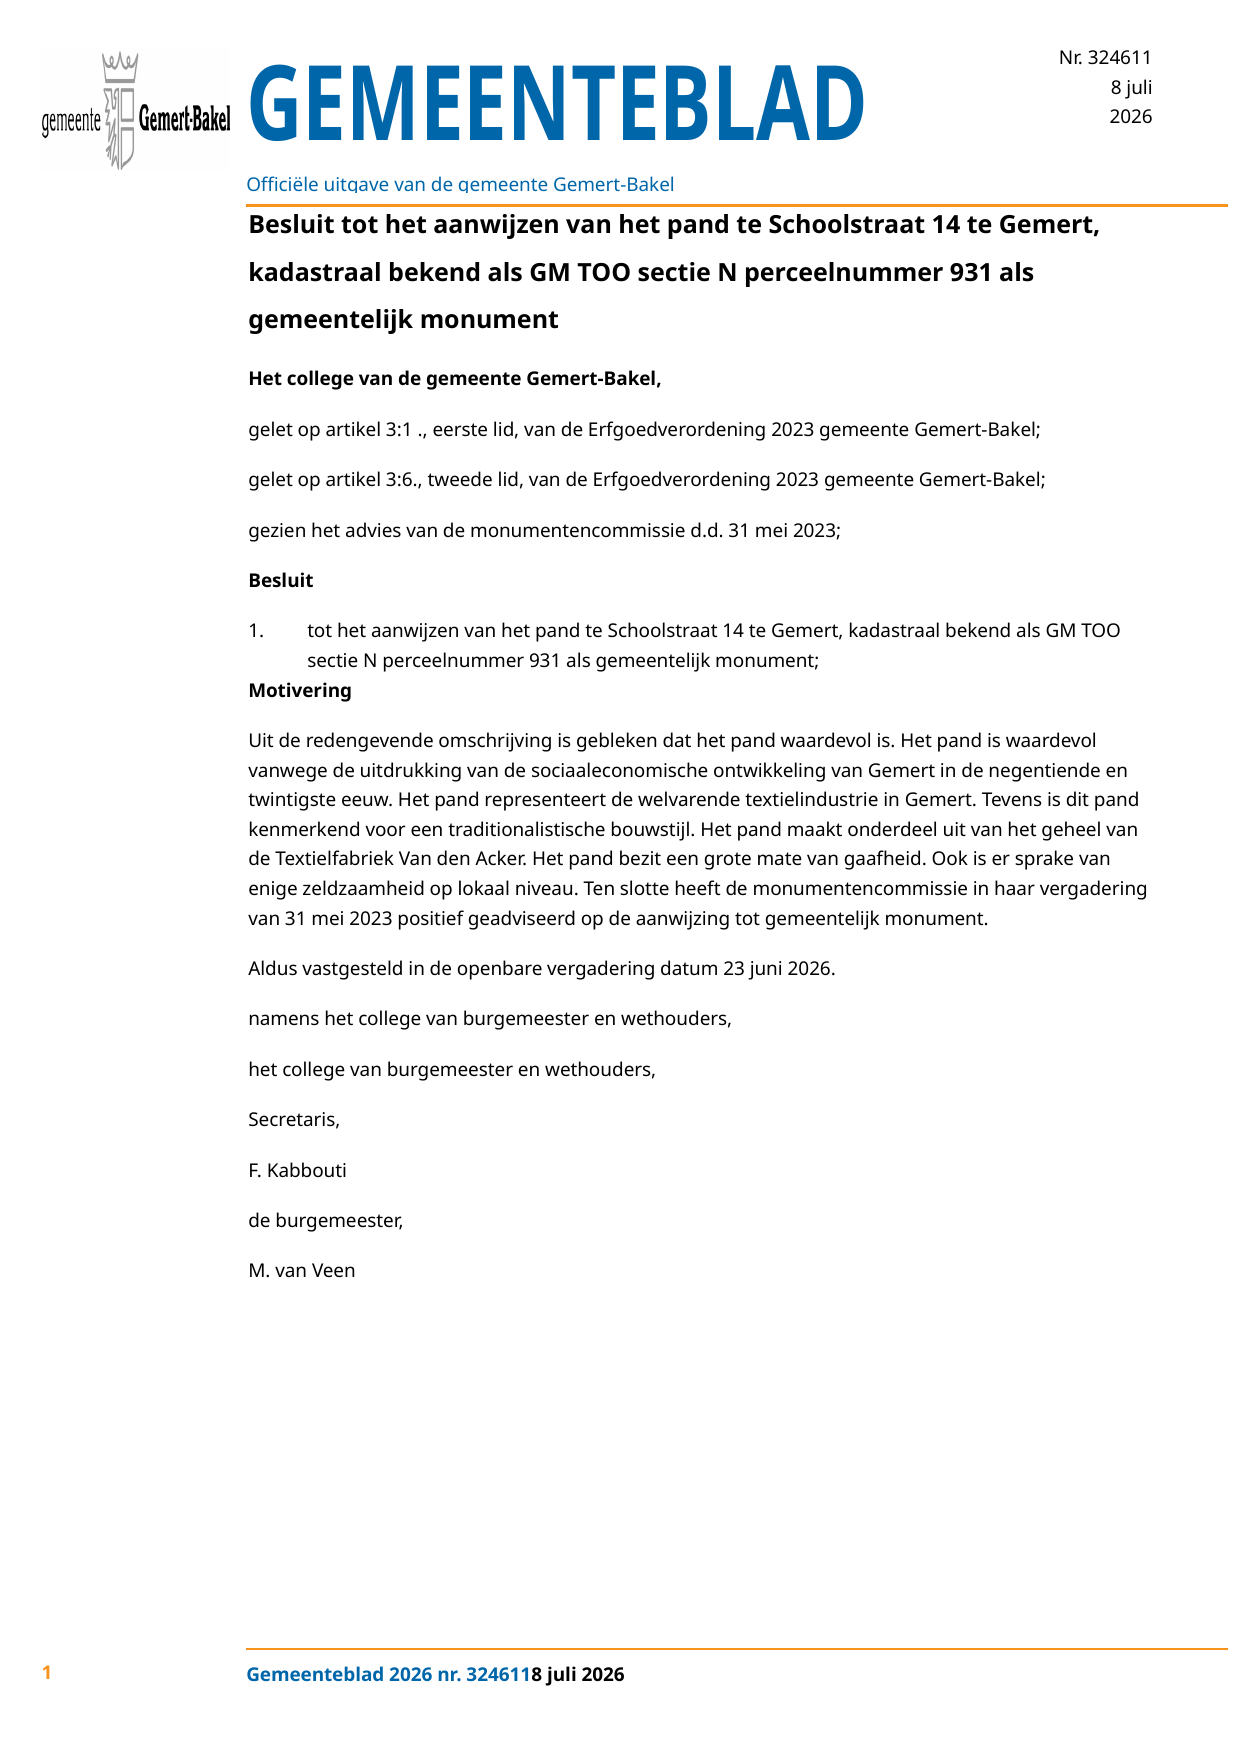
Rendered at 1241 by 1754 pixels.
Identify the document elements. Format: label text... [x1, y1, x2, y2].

list tot het aanwijzen van het pand te Schoolstraat 14 te Gemert, kadastraal bekend als GM TOO sectie N perceelnummer 931 als gemeentelijk monument; [248, 618, 1152, 673]
text F. Kabbouti [248, 1157, 1152, 1182]
text Het college van de gemeente Gemert-Bakel, [248, 366, 1152, 391]
text Aldus vastgesteld in de openbare vergadering datum 23 juni 2026. [248, 955, 1152, 981]
text gezien het advies van de monumentencommissie d.d. 31 mei 2023; [248, 517, 1152, 542]
text de burgemeester, [248, 1207, 1152, 1233]
text Uit de redengevende omschrijving is gebleken dat het pand waardevol is. Het pand is waardevol vanwege de uitdrukking van de sociaaleconomische ontwikkeling van Gemert in de negentiende en twintigste eeuw. Het pand representeert de welvarende textielindustrie in Gemert. Tevens is dit pand kenmerkend voor een traditionalistische bouwstijl. Het pand maakt onderdeel uit van het geheel van de Textielfabriek Van den Acker. Het pand bezit een grote mate van gaafheid. Ook is er sprake van enige zeldzaamheid op lokaal niveau. Ten slotte heeft de monumentencommissie in haar vergadering van 31 mei 2023 positief geadviseerd op de aanwijzing tot gemeentelijk monument. [248, 727, 1152, 930]
text M. van Veen [248, 1258, 1152, 1283]
text Secretaris, [248, 1106, 1152, 1132]
text gelet op artikel 3:1 ., eerste lid, van de Erfgoedverordening 2023 gemeente Gemert-Bakel; [248, 416, 1152, 442]
text Motivering [248, 677, 1152, 702]
text namens het college van burgemeester en wethouders, [248, 1006, 1152, 1031]
text gelet op artikel 3:6., tweede lid, van de Erfgoedverordening 2023 gemeente Gemert-Bakel; [248, 466, 1152, 492]
text het college van burgemeester en wethouders, [248, 1056, 1152, 1082]
picture [41, 47, 231, 172]
text Besluit [248, 567, 1152, 593]
text Besluit tot het aanwijzen van het pand te Schoolstraat 14 te Gemert, kadastraal bekend als GM TOO sectie N perceelnummer 931 als gemeentelijk monument [248, 207, 1152, 336]
